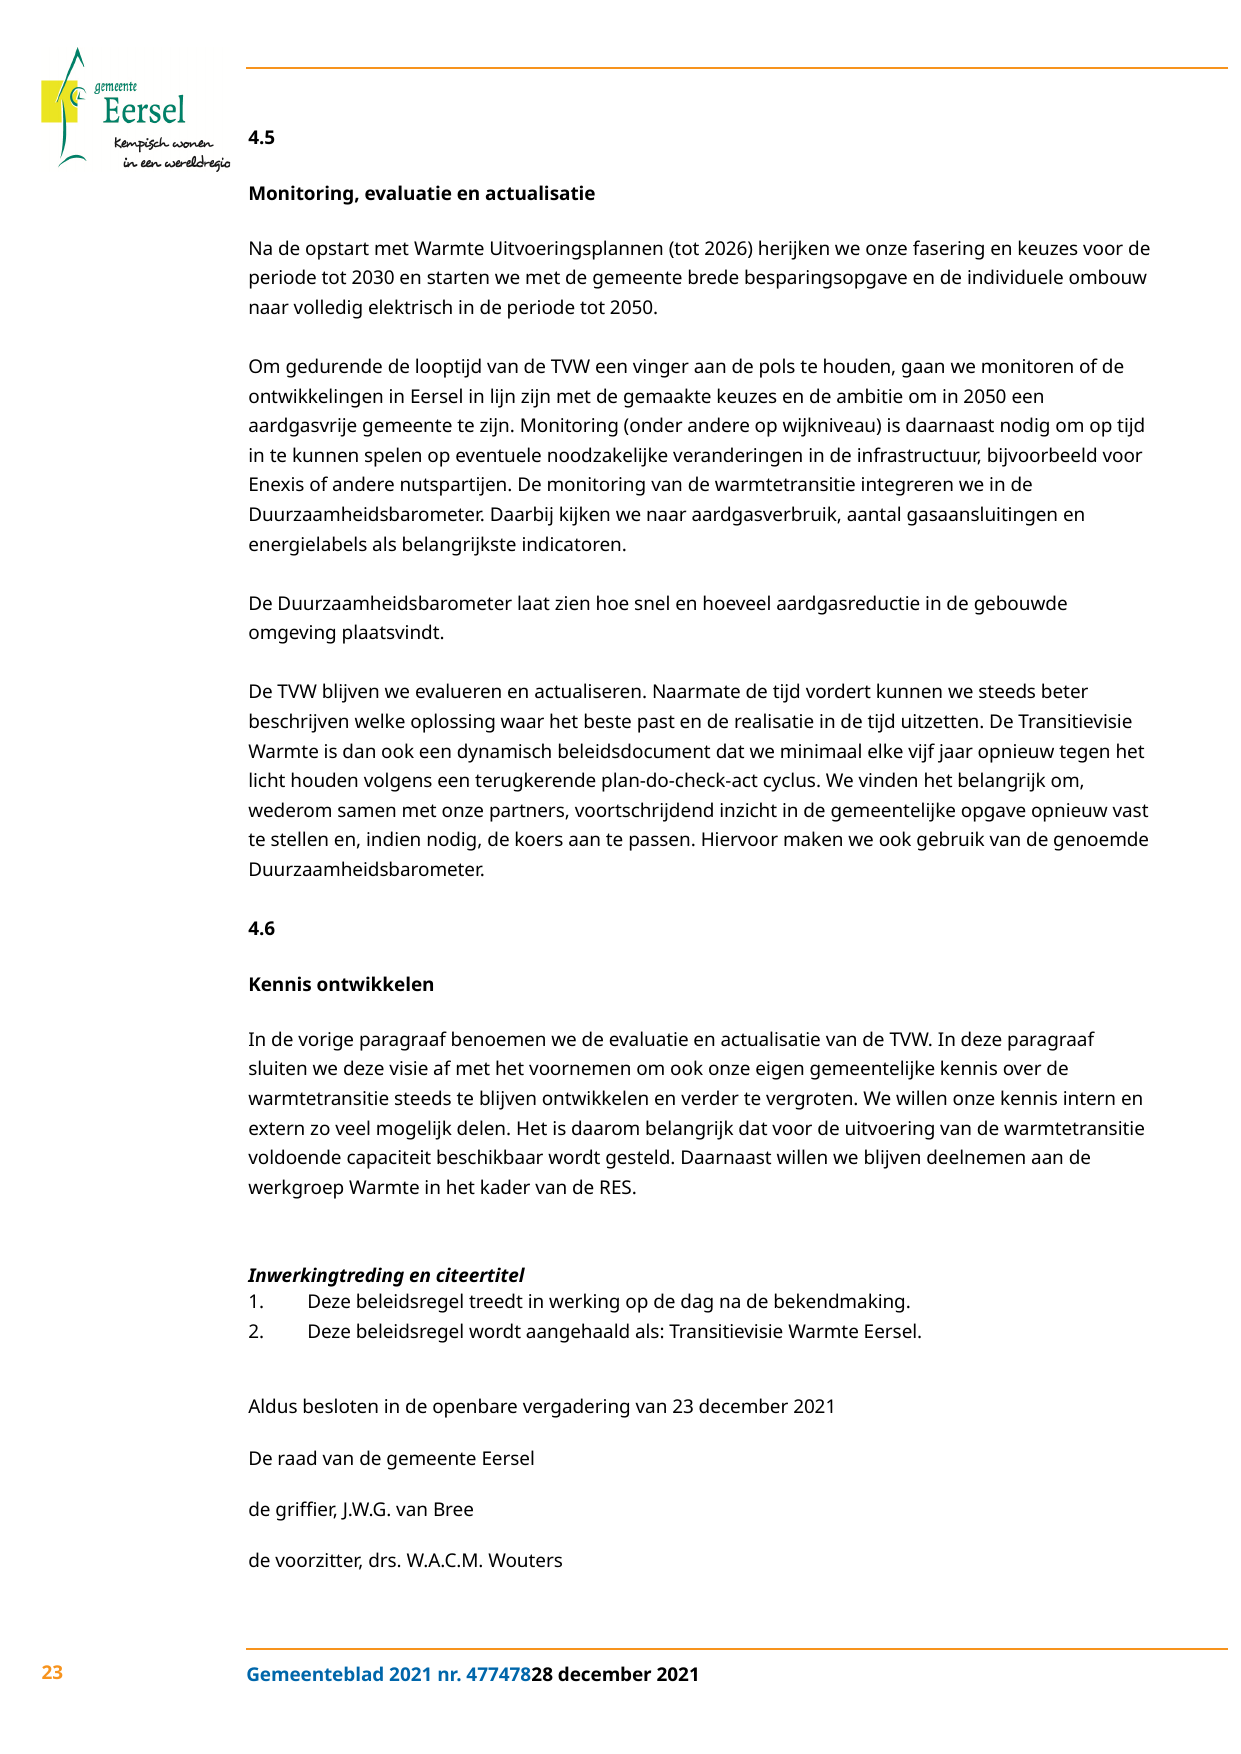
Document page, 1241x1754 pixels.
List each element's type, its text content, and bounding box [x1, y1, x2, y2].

text De Duurzaamheidsbarometer laat zien hoe snel en hoeveel aardgasreductie in de gebouwde omgeving plaatsvindt. [248, 590, 1152, 645]
text De TVW blijven we evalueren en actualiseren. Naarmate de tijd vordert kunnen we steeds beter beschrijven welke oplossing waar het beste past en de realisatie in de tijd uitzetten. De Transitievisie Warmte is dan ook een dynamisch beleidsdocument dat we minimaal elke vijf jaar opnieuw tegen het licht houden volgens een terugkerende plan-do-check-act cyclus. We vinden het belangrijk om, wederom samen met onze partners, voortschrijdend inzicht in de gemeentelijke opgave opnieuw vast te stellen en, indien nodig, de koers aan te passen. Hiervoor maken we ook gebruik van de genoemde Duurzaamheidsbarometer. [248, 679, 1152, 882]
text Aldus besloten in de openbare vergadering van 23 december 2021 [248, 1393, 1152, 1419]
list Deze beleidsregel wordt aangehaald als: Transitievisie Warmte Eersel. [248, 1318, 1152, 1344]
text de voorzitter, drs. W.A.C.M. Wouters [248, 1548, 1152, 1573]
text 4.6 [248, 915, 1152, 941]
text Monitoring, evaluatie en actualisatie [248, 180, 1152, 205]
text Om gedurende de looptijd van de TVW een vinger aan de pols te houden, gaan we monitoren of de ontwikkelingen in Eersel in lijn zijn met de gemaakte keuzes en de ambitie om in 2050 een aardgasvrije gemeente te zijn. Monitoring (onder andere op wijkniveau) is daarnaast nodig om op tijd in te kunnen spelen op eventuele noodzakelijke veranderingen in de infrastructuur, bijvoorbeeld voor Enexis of andere nutspartijen. De monitoring van de warmtetransitie integreren we in de Duurzaamheidsbarometer. Daarbij kijken we naar aardgasverbruik, aantal gasaansluitingen en energielabels als belangrijkste indicatoren. [248, 353, 1152, 557]
text de griffier, J.W.G. van Bree [248, 1496, 1152, 1522]
text Inwerkingtreding en citeertitel [248, 1263, 1152, 1288]
text Na de opstart met Warmte Uitvoeringsplannen (tot 2026) herijken we onze fasering en keuzes voor de periode tot 2030 en starten we met de gemeente brede besparingsopgave en de individuele ombouw naar volledig elektrisch in de periode tot 2050. [248, 235, 1152, 320]
picture [41, 47, 231, 172]
list Deze beleidsregel treedt in werking op de dag na de bekendmaking. [248, 1288, 1152, 1314]
text In de vorige paragraaf benoemen we de evaluatie en actualisatie van de TVW. In deze paragraaf sluiten we deze visie af met het voornemen om ook onze eigen gemeentelijke kennis over de warmtetransitie steeds te blijven ontwikkelen en verder te vergroten. We willen onze kennis intern en extern zo veel mogelijk delen. Het is daarom belangrijk dat voor de uitvoering van de warmtetransitie voldoende capaciteit beschikbaar wordt gesteld. Daarnaast willen we blijven deelnemen aan de werkgroep Warmte in het kader van de RES. [248, 1026, 1152, 1200]
text De raad van de gemeente Eersel [248, 1445, 1152, 1470]
text Kennis ontwikkelen [248, 971, 1152, 996]
text 4.5 [248, 124, 1152, 150]
